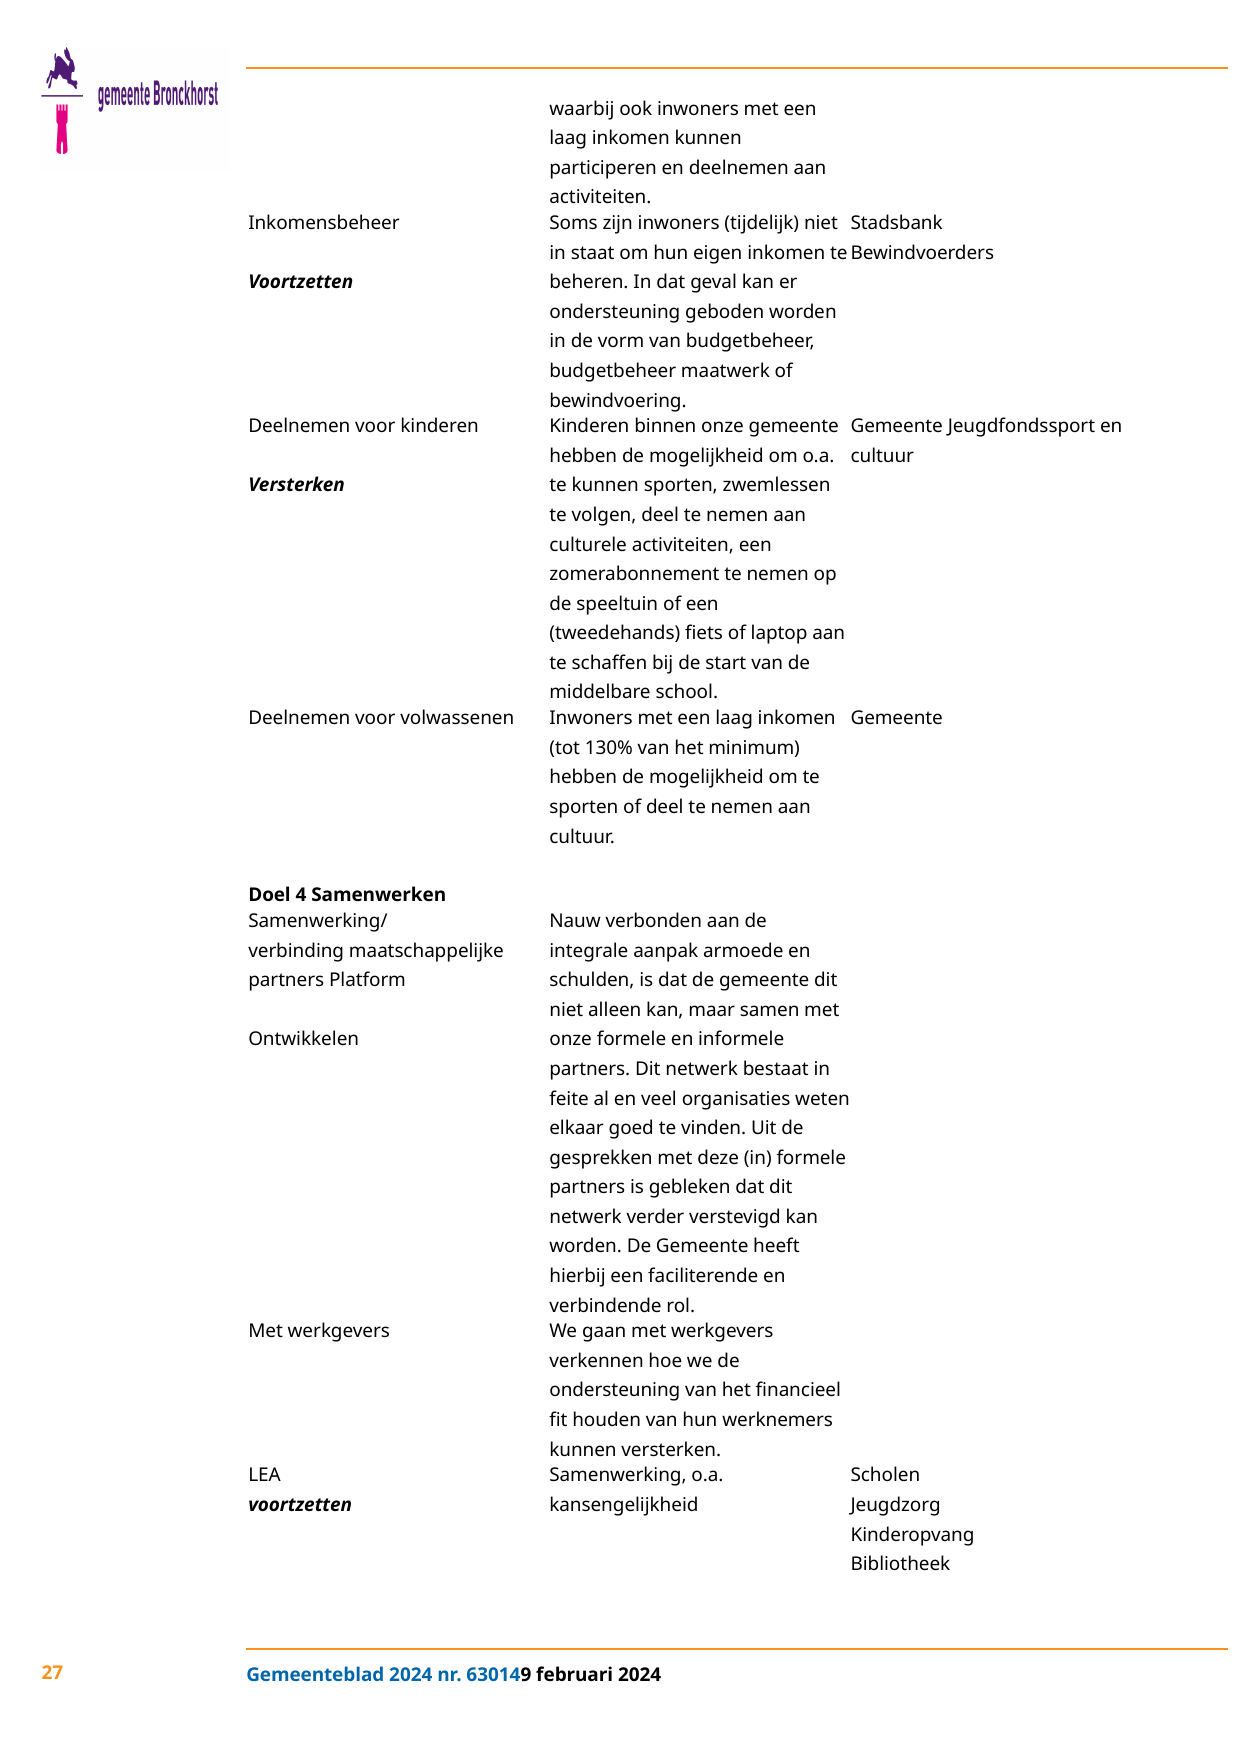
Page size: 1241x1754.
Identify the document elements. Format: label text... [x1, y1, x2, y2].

table_cell Stadsbank Bewindvoerders [850, 209, 1152, 412]
table_header Doel 4 Samenwerken [248, 881, 549, 907]
table_cell Gemeente Jeugdfondssport en cultuur [850, 413, 1152, 704]
table_cell We gaan met werkgevers verkennen hoe we de ondersteuning van het financieel fit houden van hun werknemers kunnen versterken. [549, 1318, 850, 1462]
picture [41, 47, 231, 172]
table_cell Inwoners met een laag inkomen (tot 130% van het minimum) hebben de mogelijkheid om te sporten of deel te nemen aan cultuur. [549, 705, 850, 848]
table_cell Gemeente [850, 705, 1152, 848]
table_cell Inkomensbeheer Voortzetten [248, 209, 549, 412]
table_cell Deelnemen voor volwassenen [248, 705, 549, 848]
table_cell [850, 1318, 1152, 1462]
table_header [850, 881, 1152, 907]
table_cell Deelnemen voor kinderen Versterken [248, 413, 549, 704]
table_cell Soms zijn inwoners (tijdelijk) niet in staat om hun eigen inkomen te beheren. In dat geval kan er ondersteuning geboden worden in de vorm van budgetbeheer, budgetbeheer maatwerk of bewindvoering. [549, 209, 850, 412]
table_cell Samenwerking/ verbinding maatschappelijke partners Platform Ontwikkelen [248, 907, 549, 1317]
table_cell [850, 95, 1152, 209]
table_header [549, 881, 850, 907]
table_cell LEA voortzetten [248, 1462, 549, 1576]
table_cell Samenwerking, o.a. kansengelijkheid [549, 1462, 850, 1576]
table_cell Kinderen binnen onze gemeente hebben de mogelijkheid om o.a. te kunnen sporten, zwemlessen te volgen, deel te nemen aan culturele activiteiten, een zomerabonnement te nemen op de speeltuin of een (tweedehands) fiets of laptop aan te schaffen bij de start van de middelbare school. [549, 413, 850, 704]
table_cell [248, 95, 549, 209]
table_cell Scholen Jeugdzorg Kinderopvang Bibliotheek [850, 1462, 1152, 1576]
table_cell Nauw verbonden aan de integrale aanpak armoede en schulden, is dat de gemeente dit niet alleen kan, maar samen met onze formele en informele partners. Dit netwerk bestaat in feite al en veel organisaties weten elkaar goed te vinden. Uit de gesprekken met deze (in) formele partners is gebleken dat dit netwerk verder verstevigd kan worden. De Gemeente heeft hierbij een faciliterende en verbindende rol. [549, 907, 850, 1317]
table_cell Met werkgevers [248, 1318, 549, 1462]
table_cell waarbij ook inwoners met een laag inkomen kunnen participeren en deelnemen aan activiteiten. [549, 95, 850, 209]
table_cell [850, 907, 1152, 1317]
